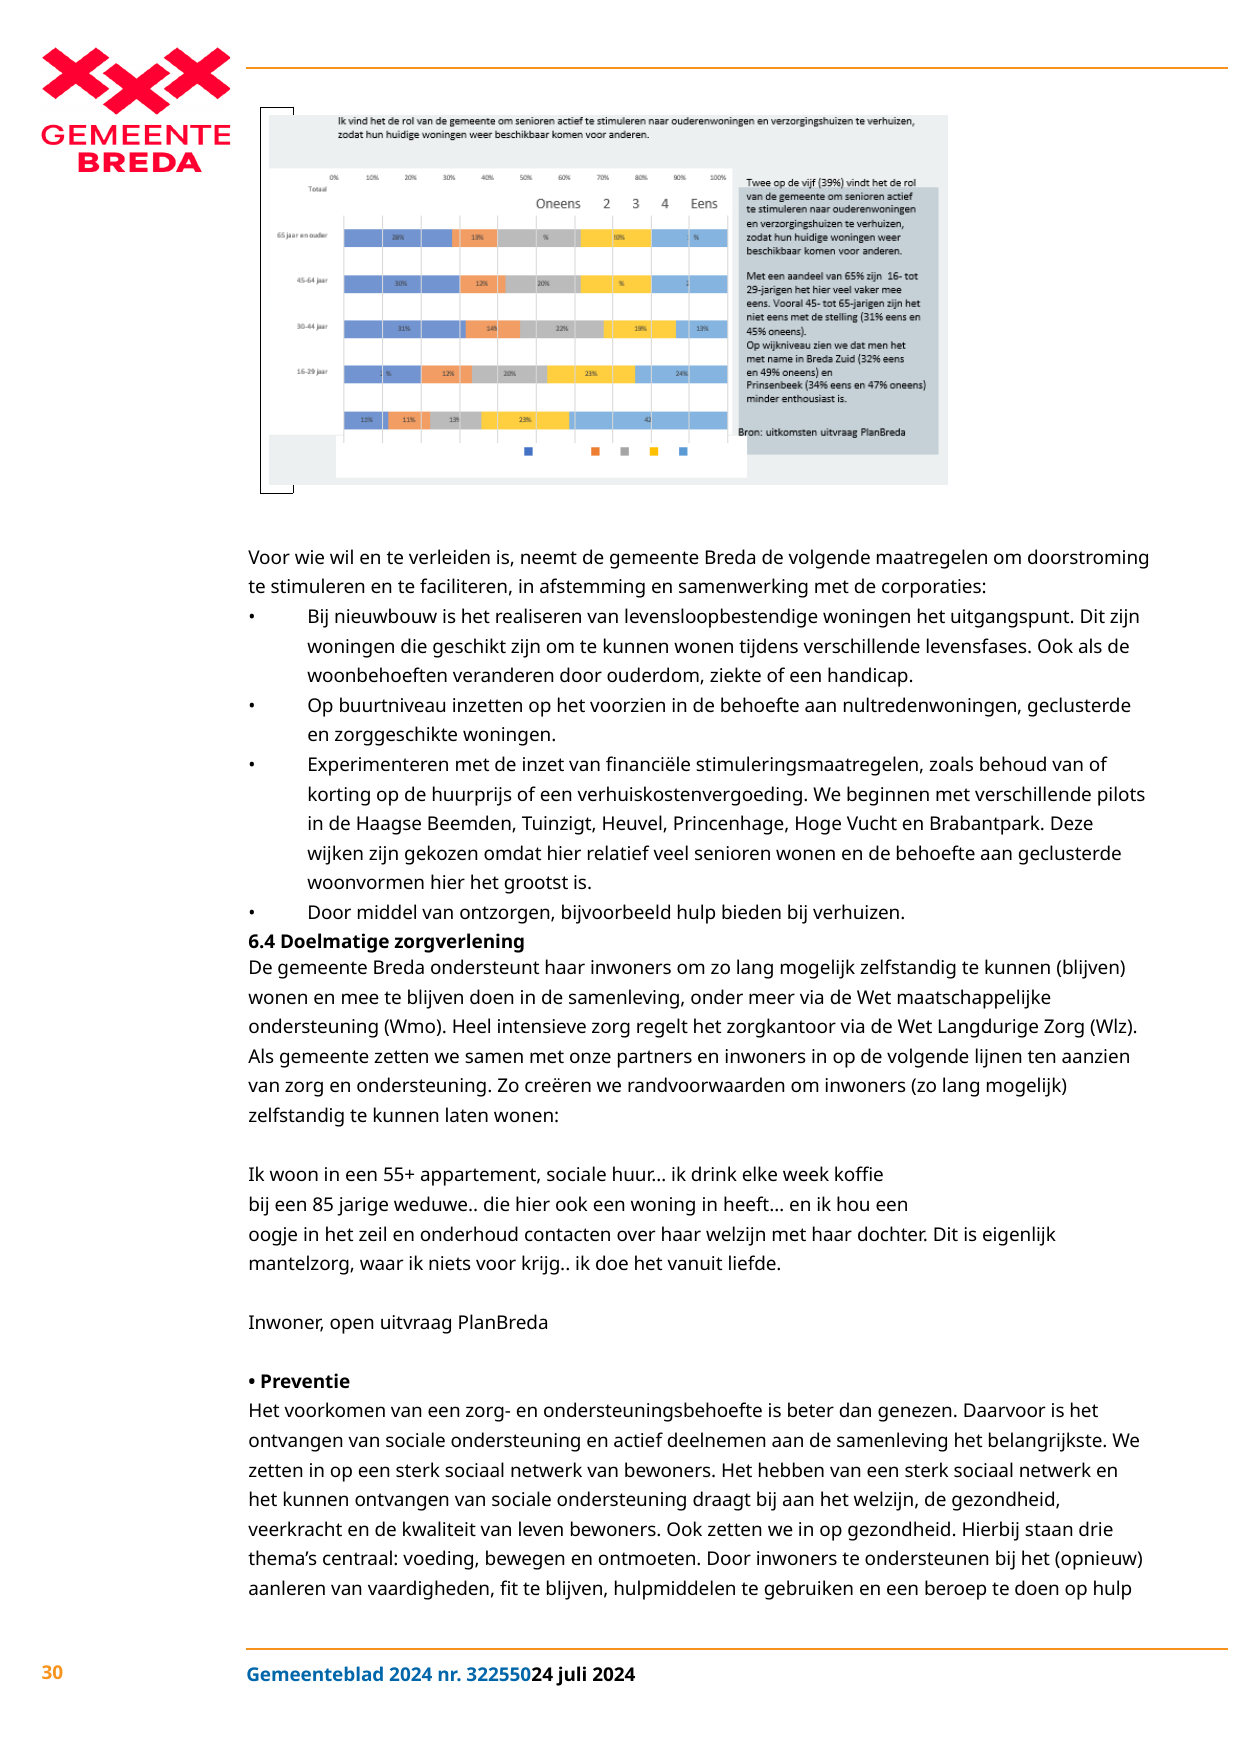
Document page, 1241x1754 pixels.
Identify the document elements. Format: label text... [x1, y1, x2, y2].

picture [41, 47, 231, 172]
list Experimenteren met de inzet van financiële stimuleringsmaatregelen, zoals behoud van of korting op de huurprijs of een verhuiskostenvergoeding. We beginnen met verschillende pilots in de Haagse Beemden, Tuinzigt, Heuvel, Princenhage, Hoge Vucht en Brabantpark. Deze wijken zijn gekozen omdat hier relatief veel senioren wonen en de behoefte aan geclusterde woonvormen hier het grootst is. [248, 751, 1152, 895]
list Door middel van ontzorgen, bijvoorbeeld hulp bieden bij verhuizen. [248, 899, 1152, 925]
text Voor wie wil en te verleiden is, neemt de gemeente Breda de volgende maatregelen om doorstroming te stimuleren en te faciliteren, in afstemming en samenwerking met de corporaties: [248, 544, 1152, 599]
picture [268, 115, 948, 485]
text • Preventie [248, 1368, 1152, 1394]
list Op buurtniveau inzetten op het voorzien in de behoefte aan nultredenwoningen, geclusterde en zorggeschikte woningen. [248, 692, 1152, 747]
text 6.4 Doelmatige zorgverlening [248, 929, 1152, 954]
table_header Ik woon in een 55+ appartement, sociale huur… ik drink elke week koffie bij een 85 jarige weduwe.. die hier ook een woning in heeft… en ik hou een oogje in het zeil en onderhoud contacten over haar welzijn met haar dochter. Dit is eigenlijk mantelzorg, waar ik niets voor krijg.. ik doe het vanuit liefde. Inwoner, open uitvraag PlanBreda [248, 1162, 1152, 1335]
text Het voorkomen van een zorg- en ondersteuningsbehoefte is beter dan genezen. Daarvoor is het ontvangen van sociale ondersteuning en actief deelnemen aan de samenleving het belangrijkste. We zetten in op een sterk sociaal netwerk van bewoners. Het hebben van een sterk sociaal netwerk en het kunnen ontvangen van sociale ondersteuning draagt bij aan het welzijn, de gezondheid, veerkracht en de kwaliteit van leven bewoners. Ook zetten we in op gezondheid. Hierbij staan drie thema’s centraal: voeding, bewegen en ontmoeten. Door inwoners te ondersteunen bij het (opnieuw) aanleren van vaardigheden, fit te blijven, hulpmiddelen te gebruiken en een beroep te doen op hulp [248, 1398, 1152, 1601]
list Bij nieuwbouw is het realiseren van levensloopbestendige woningen het uitgangspunt. Dit zijn woningen die geschikt zijn om te kunnen wonen tijdens verschillende levensfases. Ook als de woonbehoeften veranderen door ouderdom, ziekte of een handicap. [248, 603, 1152, 688]
text De gemeente Breda ondersteunt haar inwoners om zo lang mogelijk zelfstandig te kunnen (blijven) wonen en mee te blijven doen in de samenleving, onder meer via de Wet maatschappelijke ondersteuning (Wmo). Heel intensieve zorg regelt het zorgkantoor via de Wet Langdurige Zorg (Wlz). Als gemeente zetten we samen met onze partners en inwoners in op de volgende lijnen ten aanzien van zorg en ondersteuning. Zo creëren we randvoorwaarden om inwoners (zo lang mogelijk) zelfstandig te kunnen laten wonen: [248, 954, 1152, 1128]
